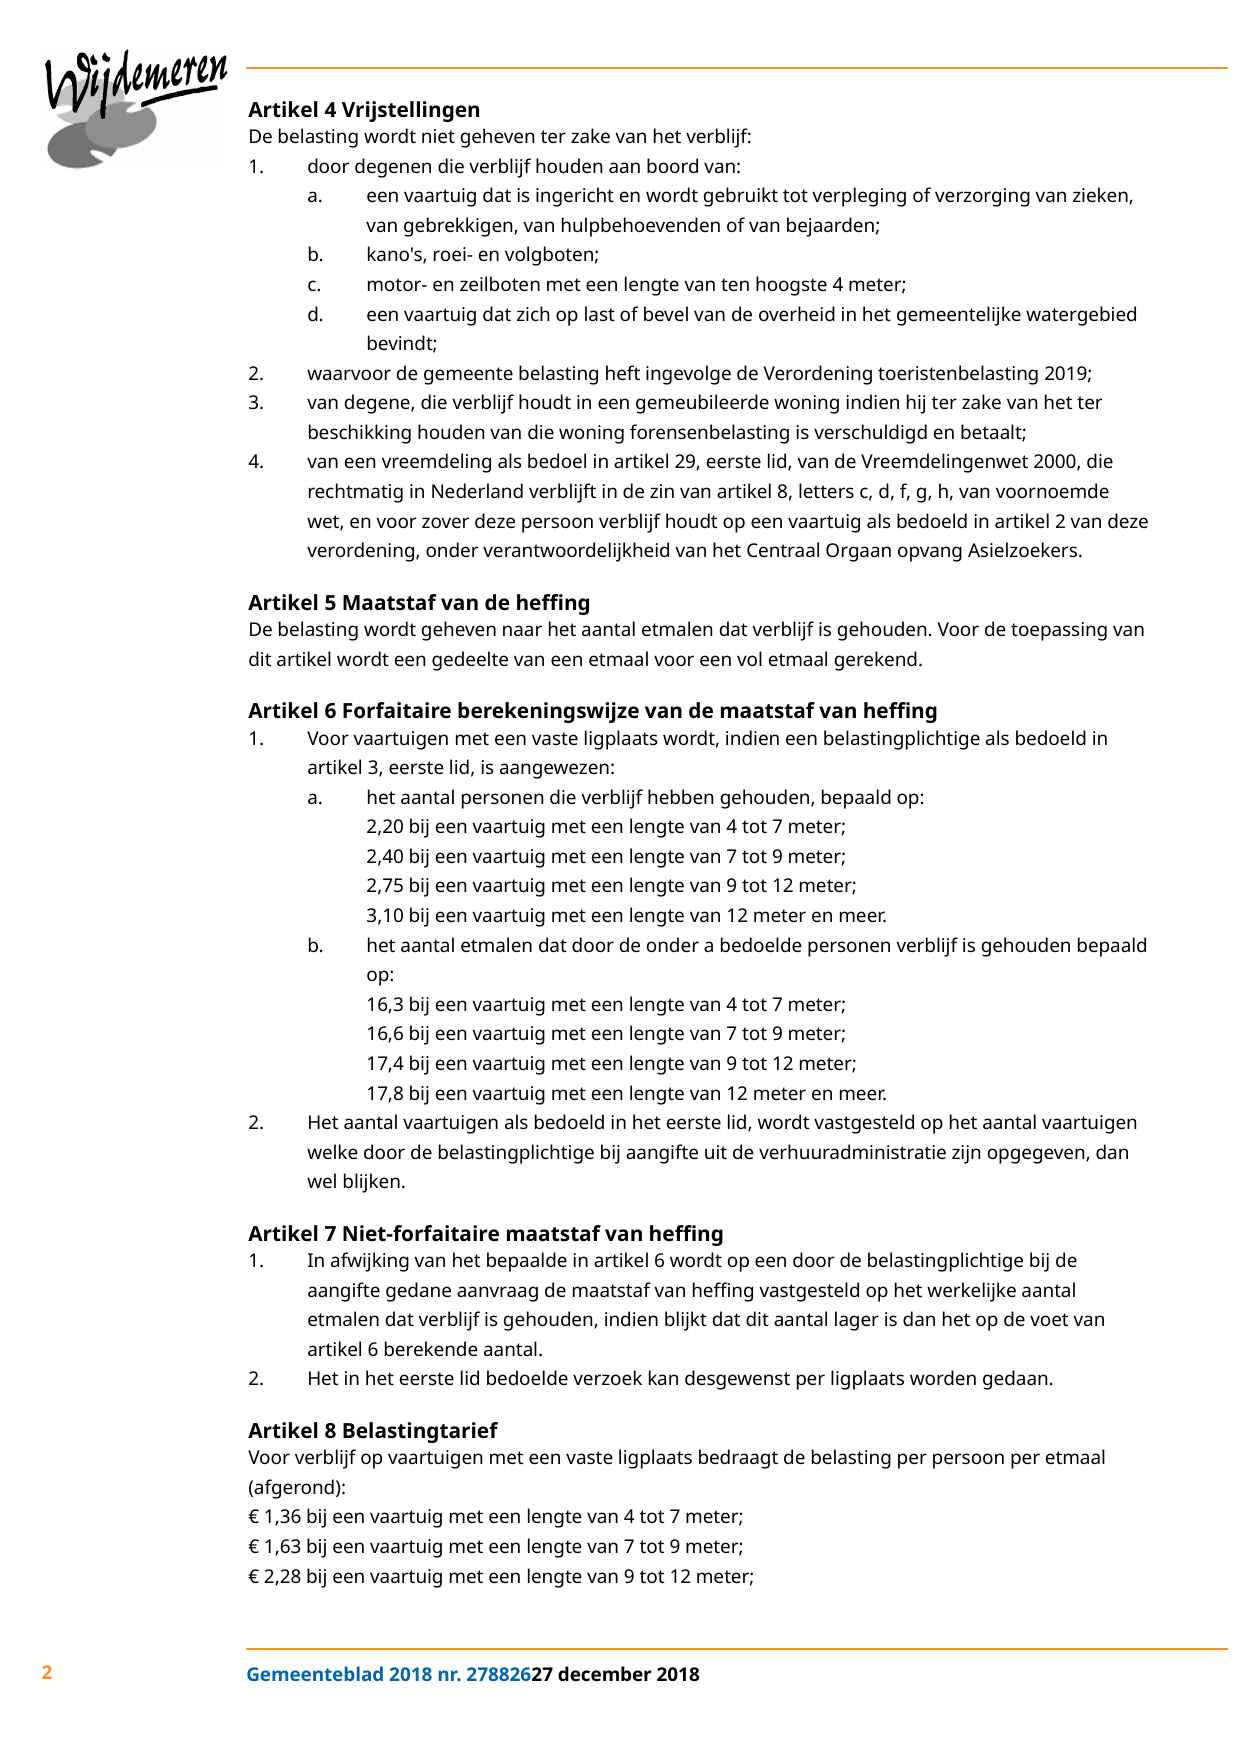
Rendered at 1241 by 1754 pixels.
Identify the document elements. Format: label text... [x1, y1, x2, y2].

list een vaartuig dat zich op last of bevel van de overheid in het gemeentelijke watergebied bevindt; [307, 301, 1152, 356]
list door degenen die verblijf houden aan boord van: [248, 153, 1152, 178]
list het aantal etmalen dat door de onder a bedoelde personen verblijf is gehouden bepaald op: [307, 932, 1152, 987]
text € 1,36 bij een vaartuig met een lengte van 4 tot 7 meter; [248, 1504, 1152, 1529]
picture [41, 47, 231, 172]
list het aantal personen die verblijf hebben gehouden, bepaald op: [307, 784, 1152, 809]
list Voor vaartuigen met een vaste ligplaats wordt, indien een belastingplichtige als bedoeld in artikel 3, eerste lid, is aangewezen: [248, 725, 1152, 780]
list 3,10 bij een vaartuig met een lengte van 12 meter en meer. [307, 902, 1152, 928]
list 17,8 bij een vaartuig met een lengte van 12 meter en meer. [307, 1080, 1152, 1105]
list 2,40 bij een vaartuig met een lengte van 7 tot 9 meter; [307, 843, 1152, 869]
list In afwijking van het bepaalde in artikel 6 wordt op een door de belastingplichtige bij de aangifte gedane aanvraag de maatstaf van heffing vastgesteld op het werkelijke aantal etmalen dat verblijf is gehouden, indien blijkt dat dit aantal lager is dan het op de voet van artikel 6 berekende aantal. [248, 1247, 1152, 1362]
text Artikel 4 Vrijstellingen [248, 95, 1152, 123]
text € 1,63 bij een vaartuig met een lengte van 7 tot 9 meter; [248, 1533, 1152, 1559]
list waarvoor de gemeente belasting heft ingevolge de Verordening toeristenbelasting 2019; [248, 360, 1152, 386]
list Het aantal vaartuigen als bedoeld in het eerste lid, wordt vastgesteld op het aantal vaartuigen welke door de belastingplichtige bij aangifte uit de verhuuradministratie zijn opgegeven, dan wel blijken. [248, 1109, 1152, 1194]
list van degene, die verblijf houdt in een gemeubileerde woning indien hij ter zake van het ter beschikking houden van die woning forensenbelasting is verschuldigd en betaalt; [248, 389, 1152, 445]
list 16,3 bij een vaartuig met een lengte van 4 tot 7 meter; [307, 991, 1152, 1017]
text Voor verblijf op vaartuigen met een vaste ligplaats bedraagt de belasting per persoon per etmaal (afgerond): [248, 1444, 1152, 1500]
list een vaartuig dat is ingericht en wordt gebruikt tot verpleging of verzorging van zieken, van gebrekkigen, van hulpbehoevenden of van bejaarden; [307, 182, 1152, 238]
text € 2,28 bij een vaartuig met een lengte van 9 tot 12 meter; [248, 1563, 1152, 1588]
text Artikel 8 Belastingtarief [248, 1416, 1152, 1444]
list 17,4 bij een vaartuig met een lengte van 9 tot 12 meter; [307, 1050, 1152, 1076]
list 16,6 bij een vaartuig met een lengte van 7 tot 9 meter; [307, 1021, 1152, 1046]
text Artikel 5 Maatstaf van de heffing [248, 588, 1152, 616]
list Het in het eerste lid bedoelde verzoek kan desgewenst per ligplaats worden gedaan. [248, 1366, 1152, 1391]
list kano's, roei- en volgboten; [307, 242, 1152, 267]
list van een vreemdeling als bedoel in artikel 29, eerste lid, van de Vreemdelingenwet 2000, die rechtmatig in Nederland verblijft in de zin van artikel 8, letters c, d, f, g, h, van voornoemde wet, en voor zover deze persoon verblijf houdt op een vaartuig als bedoeld in artikel 2 van deze verordening, onder verantwoordelijkheid van het Centraal Orgaan opvang Asielzoekers. [248, 449, 1152, 563]
list 2,75 bij een vaartuig met een lengte van 9 tot 12 meter; [307, 873, 1152, 898]
text Artikel 7 Niet-forfaitaire maatstaf van heffing [248, 1219, 1152, 1247]
text De belasting wordt geheven naar het aantal etmalen dat verblijf is gehouden. Voor de toepassing van dit artikel wordt een gedeelte van een etmaal voor een vol etmaal gerekend. [248, 616, 1152, 672]
list 2,20 bij een vaartuig met een lengte van 4 tot 7 meter; [307, 813, 1152, 839]
list motor- en zeilboten met een lengte van ten hoogste 4 meter; [307, 271, 1152, 297]
text De belasting wordt niet geheven ter zake van het verblijf: [248, 123, 1152, 149]
text Artikel 6 Forfaitaire berekeningswijze van de maatstaf van heffing [248, 696, 1152, 725]
